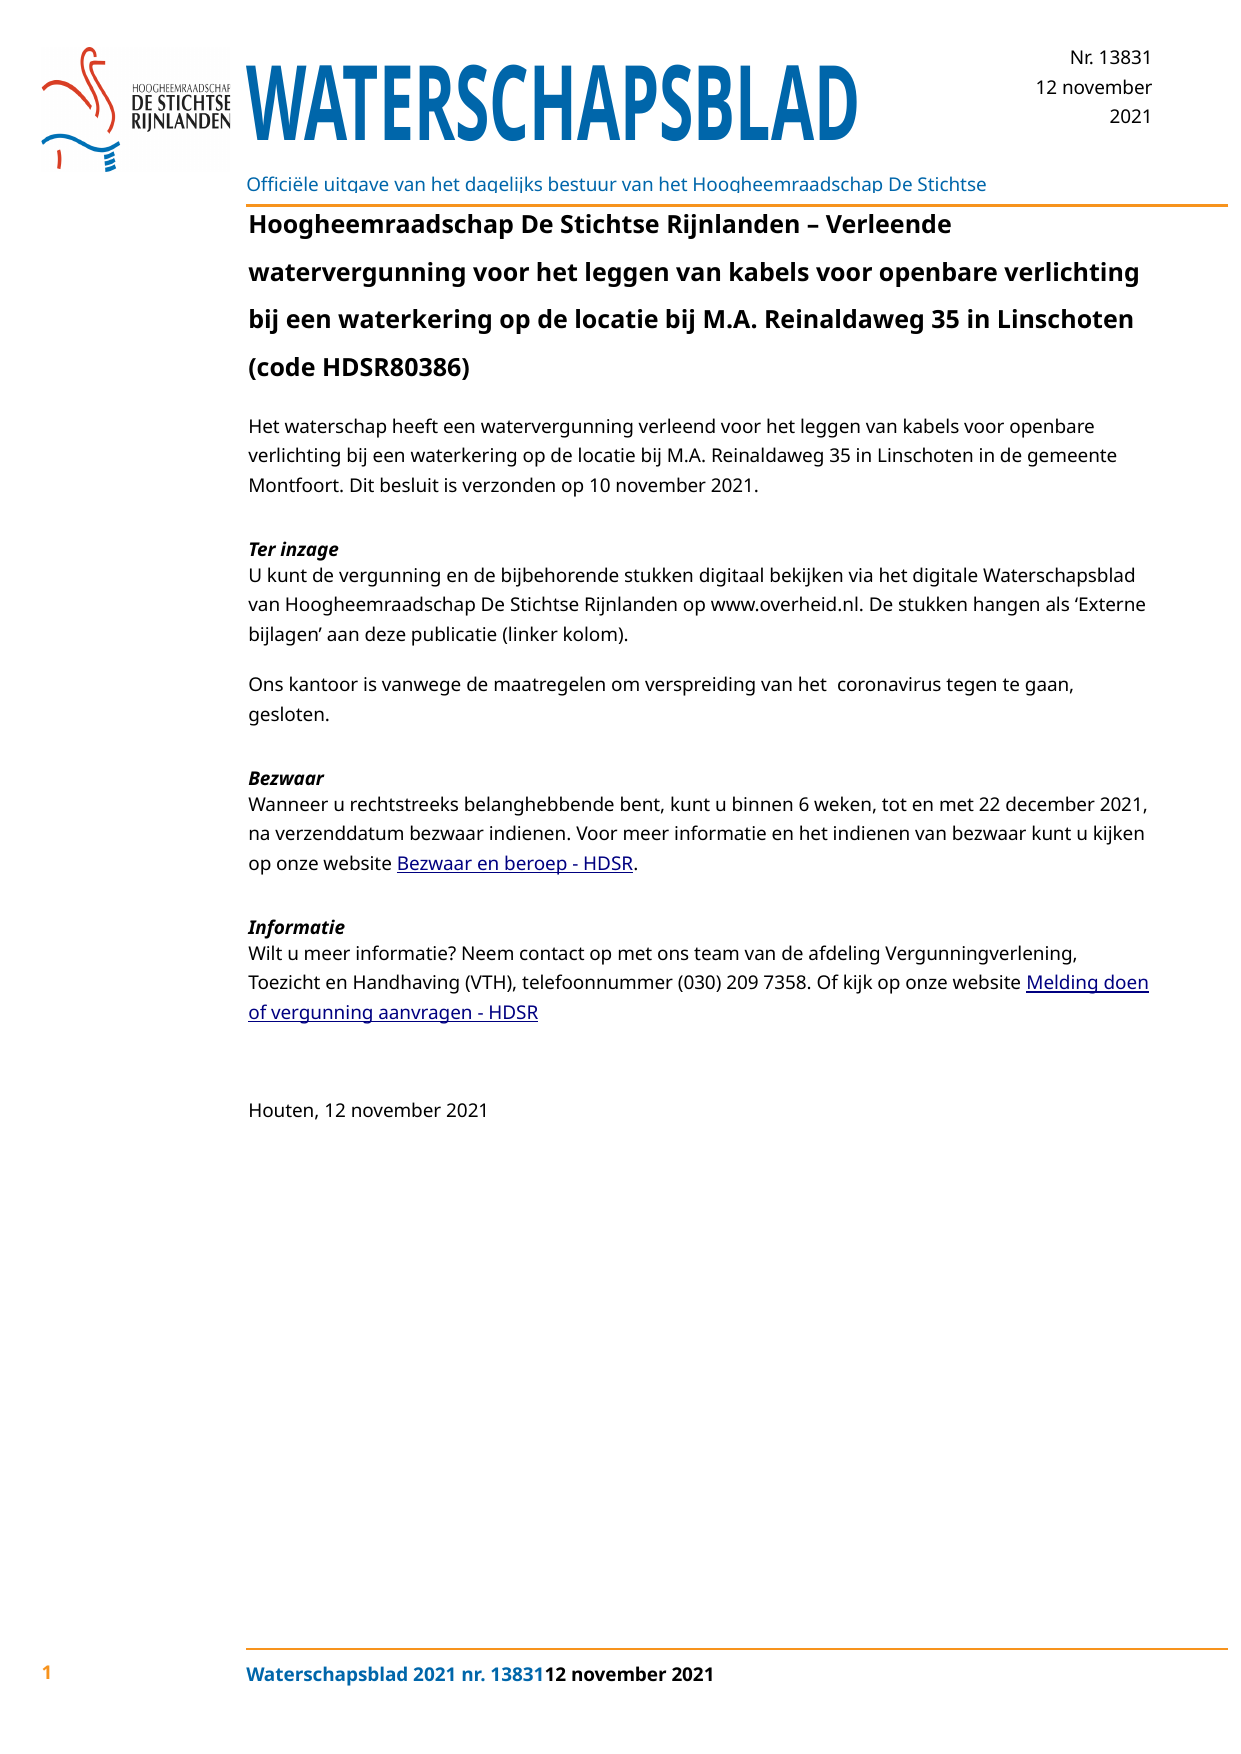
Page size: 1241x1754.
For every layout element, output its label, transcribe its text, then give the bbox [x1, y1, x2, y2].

text Wanneer u rechtstreeks belanghebbende bent, kunt u binnen 6 weken, tot en met 22 december 2021, na verzenddatum bezwaar indienen. Voor meer informatie en het indienen van bezwaar kunt u kijken op onze website Bezwaar en beroep - HDSR. [248, 791, 1152, 876]
text Ter inzage [248, 536, 1152, 562]
text U kunt de vergunning en de bijbehorende stukken digitaal bekijken via het digitale Waterschapsblad van Hoogheemraadschap De Stichtse Rijnlanden op www.overheid.nl. De stukken hangen als ‘Externe bijlagen’ aan deze publicatie (linker kolom). [248, 562, 1152, 647]
text Hoogheemraadschap De Stichtse Rijnlanden – Verleende watervergunning voor het leggen van kabels voor openbare verlichting bij een waterkering op de locatie bij M.A. Reinaldaweg 35 in Linschoten (code HDSR80386) [248, 207, 1152, 384]
text Het waterschap heeft een watervergunning verleend voor het leggen van kabels voor openbare verlichting bij een waterkering op de locatie bij M.A. Reinaldaweg 35 in Linschoten in de gemeente Montfoort. Dit besluit is verzonden op 10 november 2021. [248, 413, 1152, 498]
text Houten, 12 november 2021 [248, 1097, 1152, 1123]
text Bezwaar [248, 765, 1152, 791]
picture [41, 47, 231, 172]
text Informatie [248, 914, 1152, 940]
text Wilt u meer informatie? Neem contact op met ons team van de afdeling Vergunningverlening, Toezicht en Handhaving (VTH), telefoonnummer (030) 209 7358. Of kijk op onze website Melding doen of vergunning aanvragen - HDSR [248, 940, 1152, 1024]
text Ons kantoor is vanwege de maatregelen om verspreiding van het coronavirus tegen te gaan, gesloten. [248, 672, 1152, 727]
